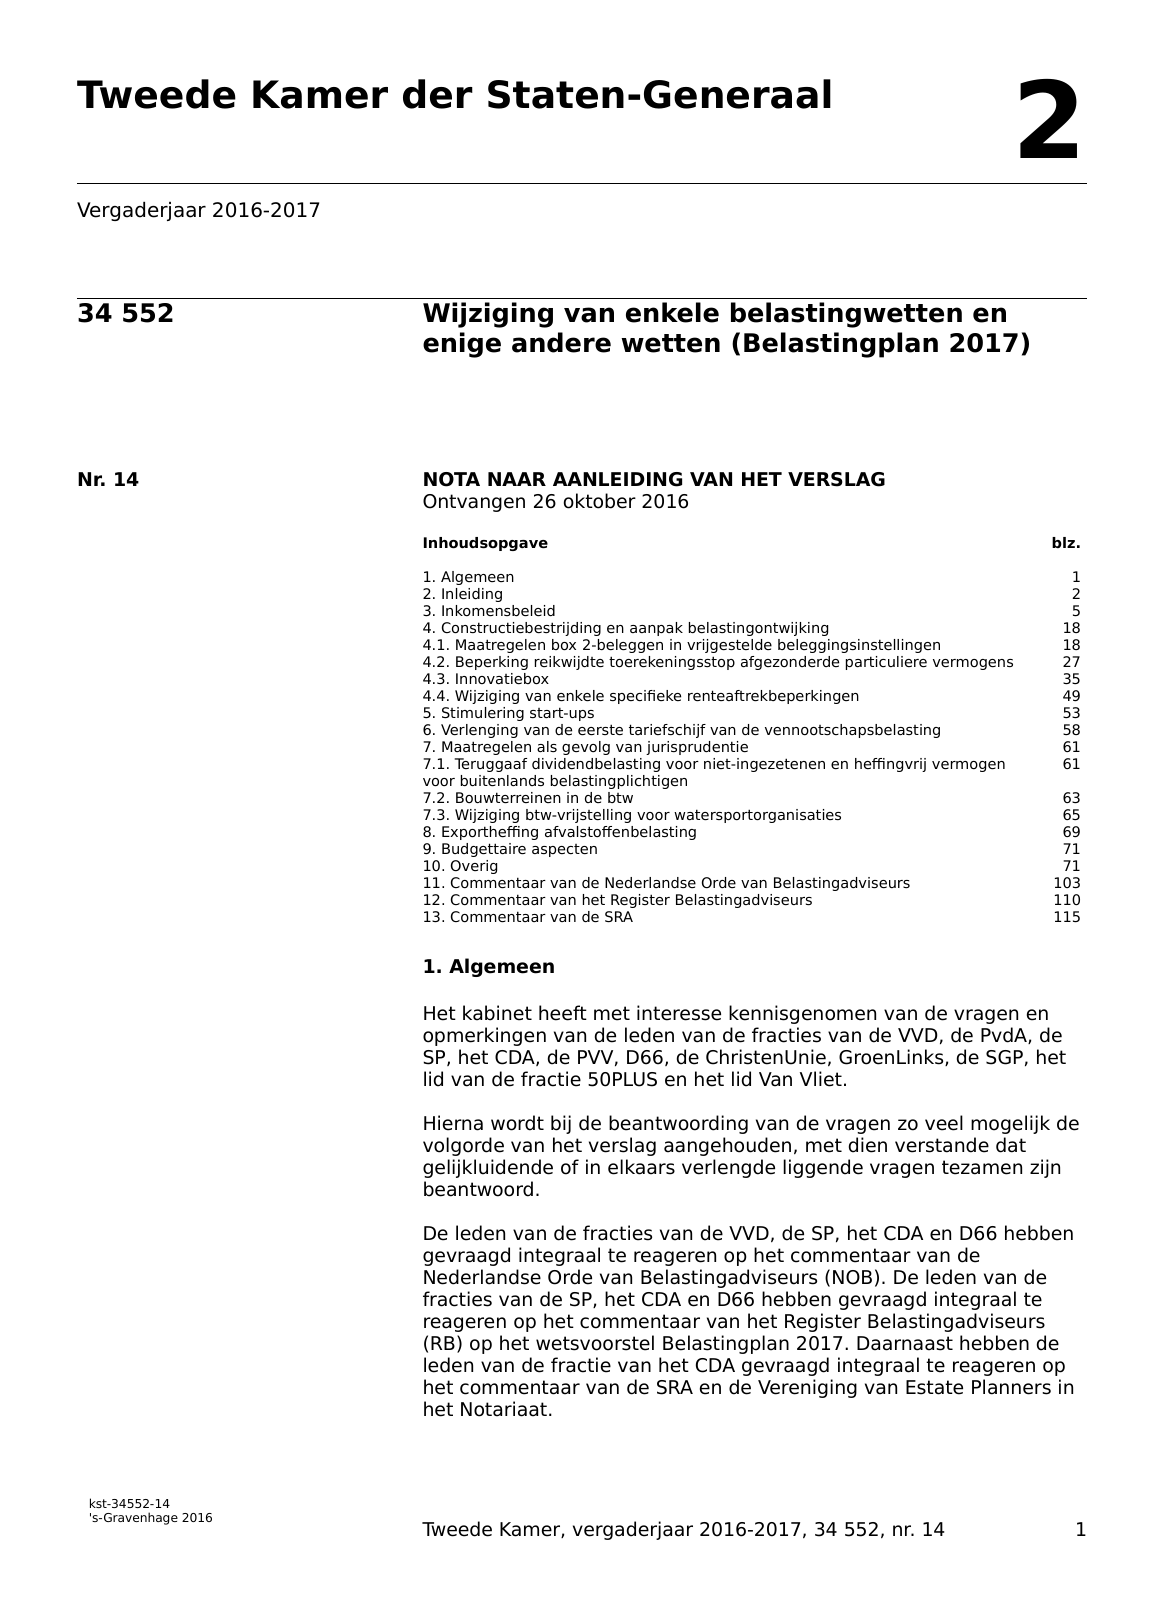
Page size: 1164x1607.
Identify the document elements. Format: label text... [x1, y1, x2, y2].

table_cell 11. Commentaar van de Nederlandse Orde van Belastingadviseurs [422, 875, 1028, 892]
table_cell 6. Verlenging van de eerste tariefschijf van de vennootschapsbelasting [422, 722, 1028, 739]
text Hierna wordt bij de beantwoording van de vragen zo veel mogelijk de volgorde van het verslag aangehouden, met dien verstande dat gelijkluidende of in elkaars verlengde liggende vragen tezamen zijn beantwoord. [422, 1113, 1087, 1201]
table_cell 4. Constructiebestrijding en aanpak belastingontwijking [422, 620, 1028, 637]
table_cell 18 [1028, 637, 1087, 654]
table_cell 53 [1028, 705, 1087, 722]
table_header 2 [886, 59, 1087, 183]
table_cell 61 [1028, 756, 1087, 790]
text Het kabinet heeft met interesse kennisgenomen van de vragen en opmerkingen van de leden van de fracties van de VVD, de PvdA, de SP, het CDA, de PVV, D66, de ChristenUnie, GroenLinks, de SGP, het lid van de fractie 50PLUS en het lid Van Vliet. [422, 1003, 1087, 1091]
text kst-34552-14 [88, 1497, 323, 1511]
table_cell 71 [1028, 841, 1087, 858]
table_cell 61 [1028, 739, 1087, 756]
table_header blz. [1028, 535, 1087, 552]
text 's-Gravenhage 2016 [88, 1511, 323, 1525]
table_cell 5 [1028, 603, 1087, 620]
table_cell 69 [1028, 824, 1087, 841]
table_cell 7.3. Wijziging btw-vrijstelling voor watersportorganisaties [422, 807, 1028, 824]
table_cell 27 [1028, 654, 1087, 671]
table_cell 7. Maatregelen als gevolg van jurisprudentie [422, 739, 1028, 756]
table_cell 7.2. Bouwterreinen in de btw [422, 790, 1028, 807]
table_cell 9. Budgettaire aspecten [422, 841, 1028, 858]
table_header Tweede Kamer der Staten-Generaal [77, 59, 886, 183]
table_cell 7.1. Teruggaaf dividendbelasting voor niet-ingezetenen en heffingvrij vermogen voor buitenlands belastingplichtigen [422, 756, 1028, 790]
table_cell 10. Overig [422, 858, 1028, 875]
table_cell 2 [1028, 586, 1087, 603]
table_cell 1. Algemeen [422, 569, 1028, 586]
table_cell 4.3. Innovatiebox [422, 671, 1028, 688]
table_cell 115 [1028, 909, 1087, 926]
table_cell 3. Inkomensbeleid [422, 603, 1028, 620]
table_header Inhoudsopgave [422, 535, 1028, 552]
table_cell 65 [1028, 807, 1087, 824]
subtitle 34 552 Wijziging van enkele belastingwetten en enige andere wetten (Belastingplan 2017) [77, 299, 1087, 358]
table_cell Vergaderjaar 2016-2017 [77, 184, 1087, 298]
table_cell 71 [1028, 858, 1087, 875]
table_cell 5. Stimulering start-ups [422, 705, 1028, 722]
table_cell 2. Inleiding [422, 586, 1028, 603]
table_cell 63 [1028, 790, 1087, 807]
table_cell 49 [1028, 688, 1087, 705]
table_cell 12. Commentaar van het Register Belastingadviseurs [422, 892, 1028, 909]
table_cell 58 [1028, 722, 1087, 739]
table_cell 103 [1028, 875, 1087, 892]
table_cell 1 [1028, 569, 1087, 586]
table_cell 35 [1028, 671, 1087, 688]
table_cell 110 [1028, 892, 1087, 909]
text De leden van de fracties van de VVD, de SP, het CDA en D66 hebben gevraagd integraal te reageren op het commentaar van de Nederlandse Orde van Belastingadviseurs (NOB). De leden van de fracties van de SP, het CDA en D66 hebben gevraagd integraal te reageren op het commentaar van het Register Belastingadviseurs (RB) op het wetsvoorstel Belastingplan 2017. Daarnaast hebben de leden van de fractie van het CDA gevraagd integraal te reageren op het commentaar van de SRA en de Vereniging van Estate Planners in het Notariaat. [422, 1223, 1087, 1421]
table_cell 13. Commentaar van de SRA [422, 909, 1028, 926]
table_cell 8. Exportheffing afvalstoffenbelasting [422, 824, 1028, 841]
table_cell 4.1. Maatregelen box 2-beleggen in vrijgestelde beleggingsinstellingen [422, 637, 1028, 654]
subtitle 1. Algemeen [422, 956, 1087, 978]
table_cell 4.2. Beperking reikwijdte toerekeningsstop afgezonderde particuliere vermogens [422, 654, 1028, 671]
table_cell [422, 552, 1028, 569]
text Ontvangen 26 oktober 2016 [422, 491, 1087, 513]
subtitle Nr. 14 NOTA NAAR AANLEIDING VAN HET VERSLAG [77, 469, 1087, 491]
table_cell [1028, 552, 1087, 569]
table_cell 4.4. Wijziging van enkele specifieke renteaftrekbeperkingen [422, 688, 1028, 705]
table_cell 18 [1028, 620, 1087, 637]
